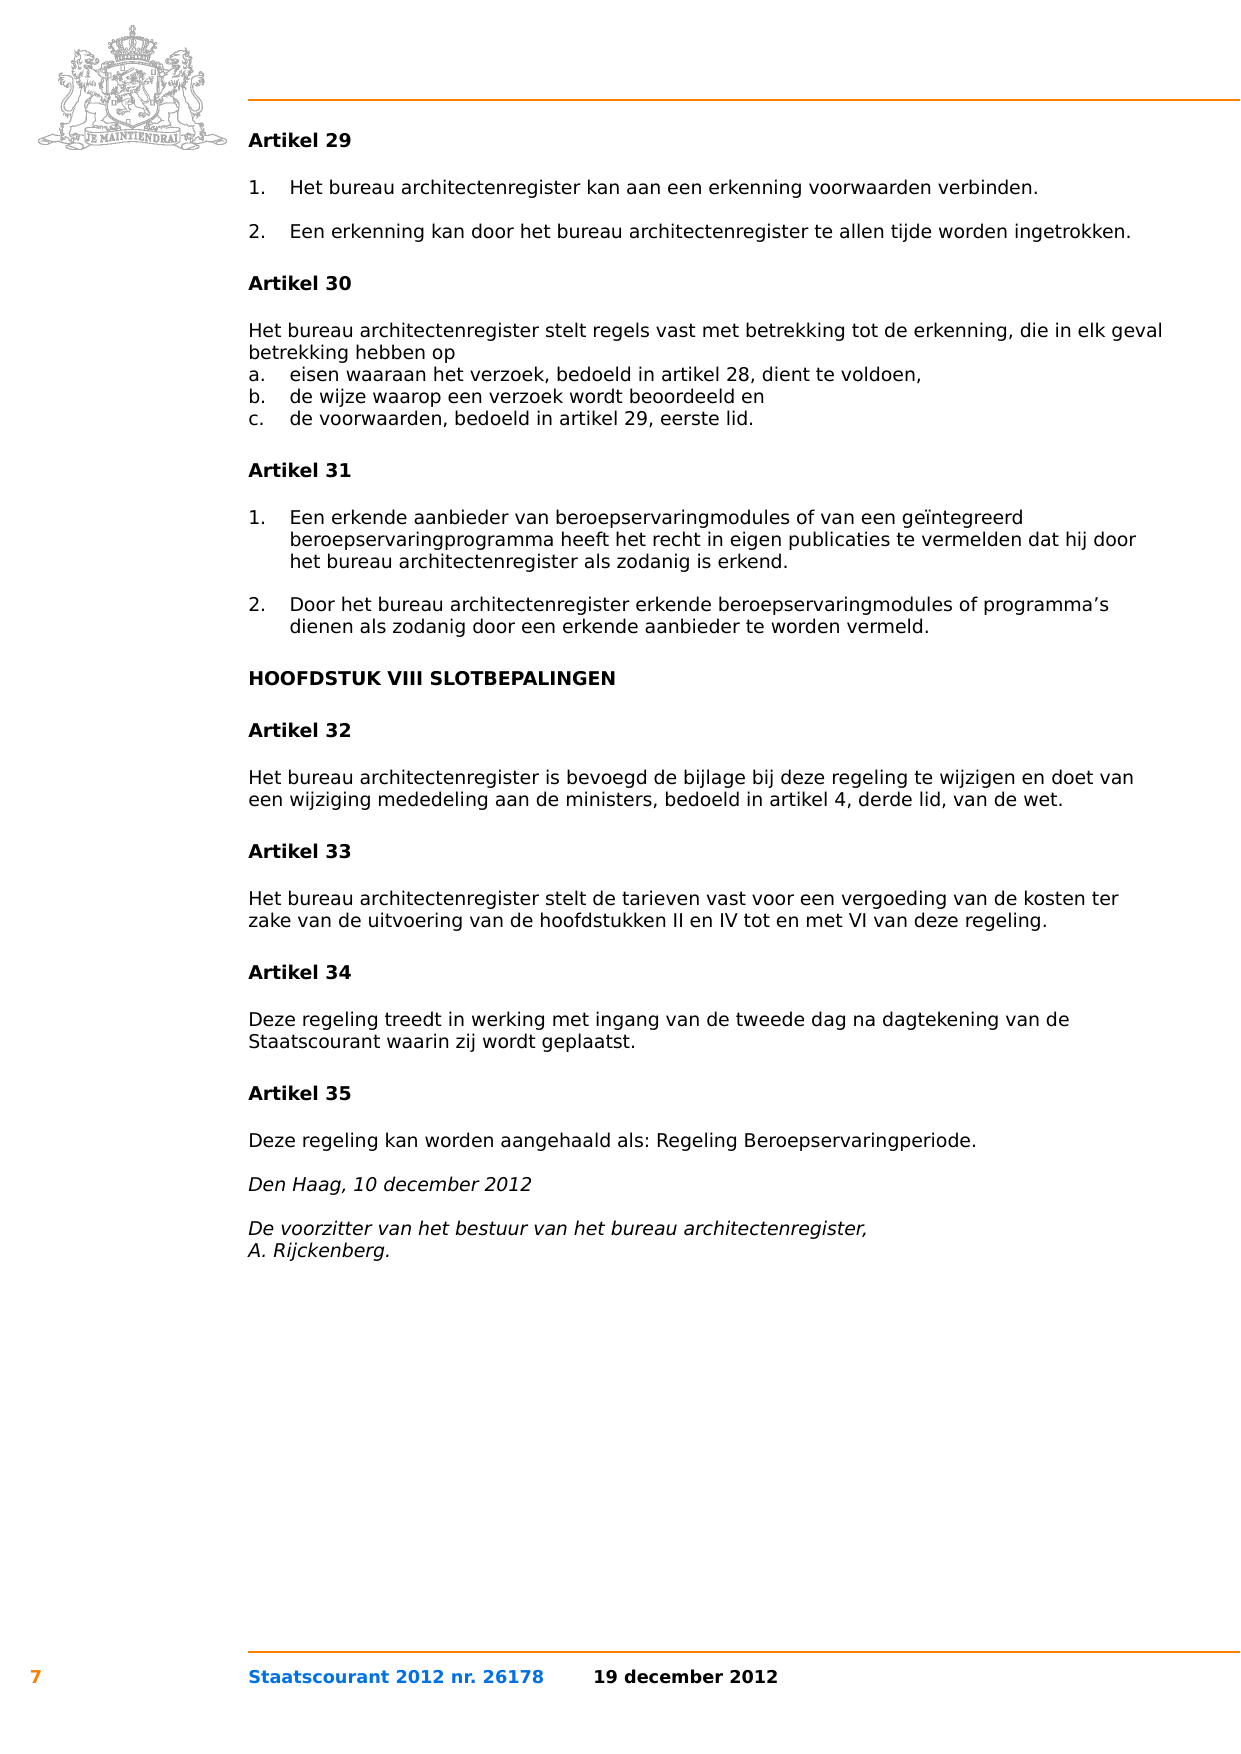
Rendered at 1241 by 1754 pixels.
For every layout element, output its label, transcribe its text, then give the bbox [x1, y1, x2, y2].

text De voorzitter van het bestuur van het bureau architectenregister, A. Rijckenberg. [248, 1218, 1163, 1262]
text Deze regeling treedt in werking met ingang van de tweede dag na dagtekening van de Staatscourant waarin zij wordt geplaatst. [248, 1009, 1163, 1053]
subtitle Artikel 34 [248, 962, 1163, 984]
text Het bureau architectenregister stelt de tarieven vast voor een vergoeding van de kosten ter zake van de uitvoering van de hoofdstukken II en IV tot en met VI van deze regeling. [248, 888, 1163, 932]
subtitle Artikel 30 [248, 273, 1163, 295]
subtitle Artikel 29 [248, 130, 1163, 152]
text Deze regeling kan worden aangehaald als: Regeling Beroepservaringperiode. [248, 1130, 1163, 1152]
text a. eisen waaraan het verzoek, bedoeld in artikel 28, dient te voldoen, [248, 364, 1163, 386]
text 1. Het bureau architectenregister kan aan een erkenning voorwaarden verbinden. [248, 177, 1163, 199]
text 1. Een erkende aanbieder van beroepservaringmodules of van een geïntegreerd beroepservaringprogramma heeft het recht in eigen publicaties te vermelden dat hij door het bureau architectenregister als zodanig is erkend. [248, 507, 1163, 572]
picture [38, 25, 227, 150]
subtitle Artikel 31 [248, 459, 1163, 482]
text 2. Door het bureau architectenregister erkende beroepservaringmodules of programma’s dienen als zodanig door een erkende aanbieder te worden vermeld. [248, 594, 1163, 638]
text Het bureau architectenregister stelt regels vast met betrekking tot de erkenning, die in elk geval betrekking hebben op [248, 320, 1163, 364]
subtitle HOOFDSTUK VIII SLOTBEPALINGEN [248, 668, 1163, 690]
text b. de wijze waarop een verzoek wordt beoordeeld en [248, 386, 1163, 408]
subtitle Artikel 32 [248, 720, 1163, 742]
subtitle Artikel 33 [248, 841, 1163, 863]
text c. de voorwaarden, bedoeld in artikel 29, eerste lid. [248, 408, 1163, 429]
text Den Haag, 10 december 2012 [248, 1174, 1163, 1196]
text Het bureau architectenregister is bevoegd de bijlage bij deze regeling te wijzigen en doet van een wijziging mededeling aan de ministers, bedoeld in artikel 4, derde lid, van de wet. [248, 767, 1163, 811]
subtitle Artikel 35 [248, 1083, 1163, 1105]
text 2. Een erkenning kan door het bureau architectenregister te allen tijde worden ingetrokken. [248, 221, 1163, 243]
